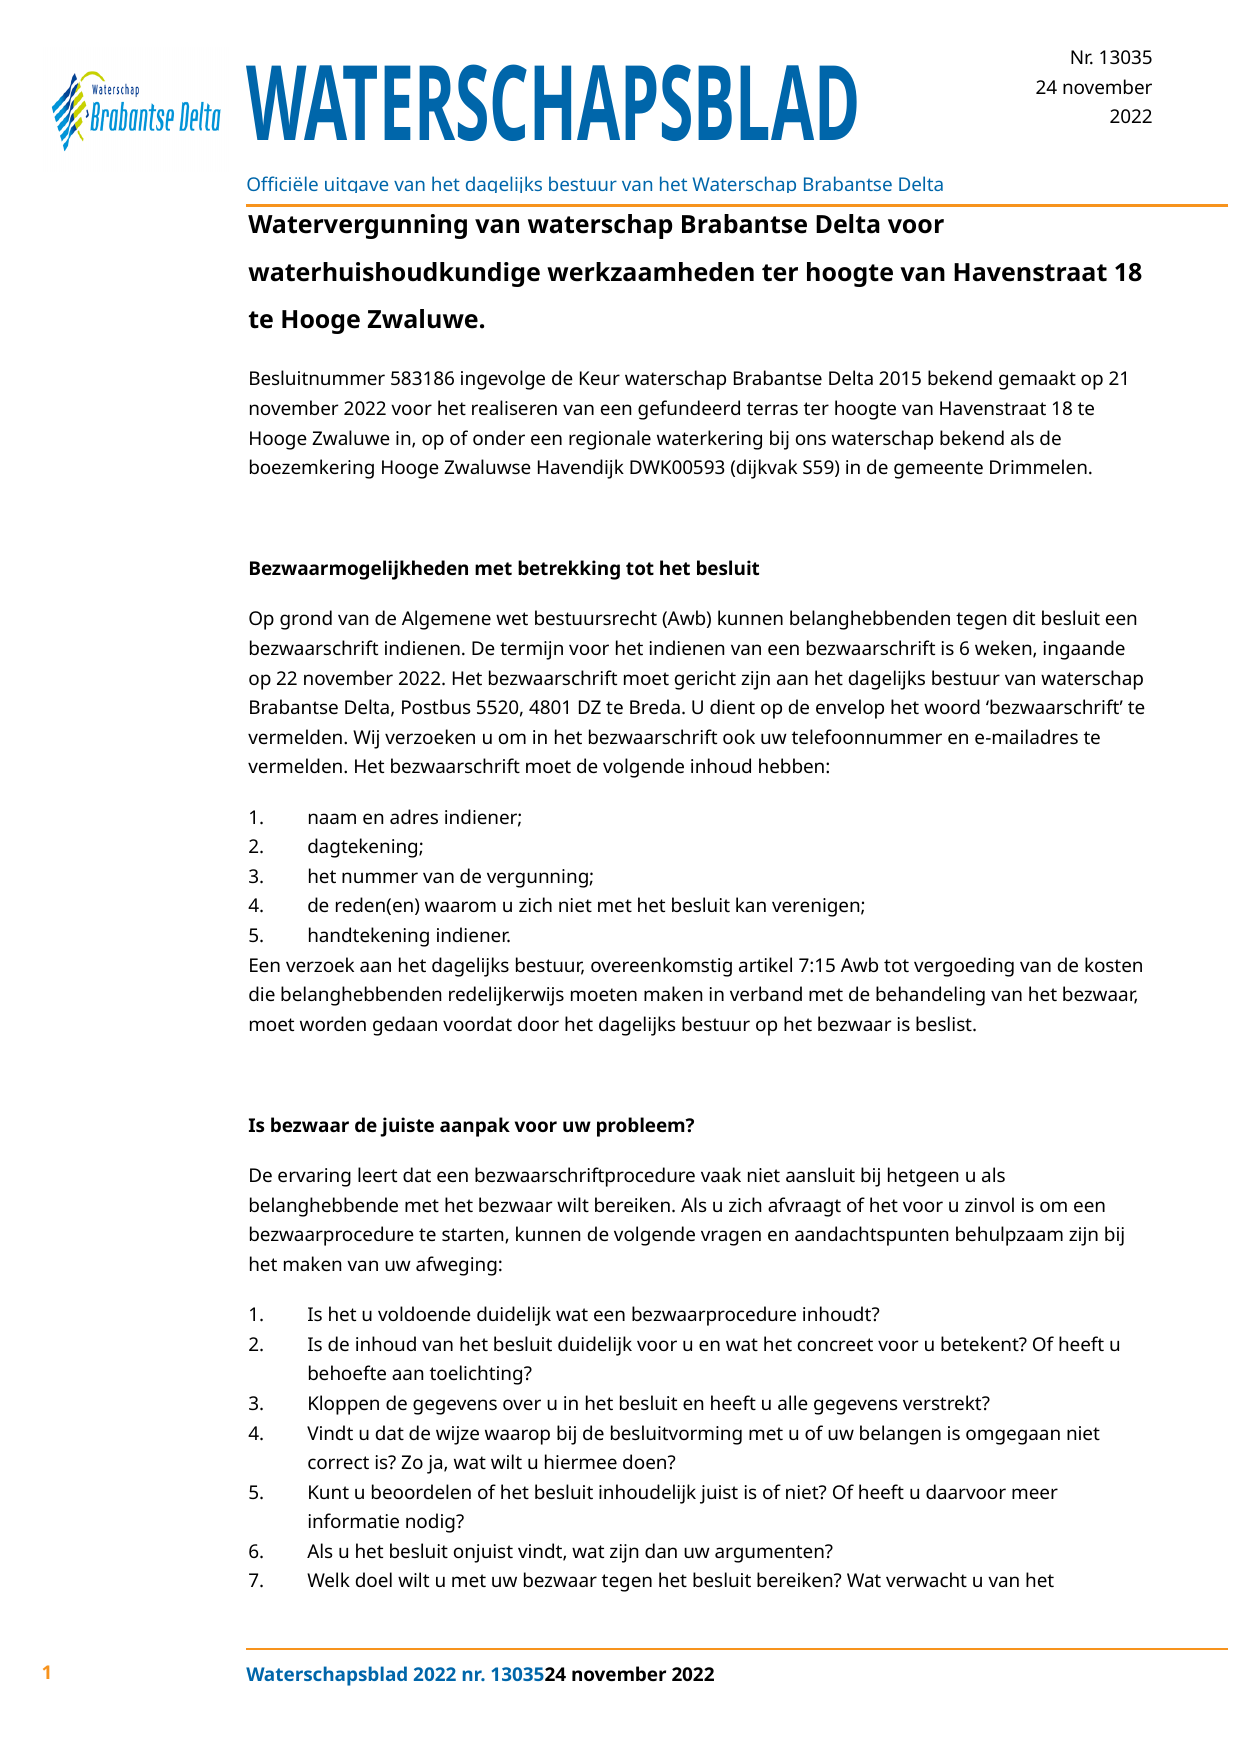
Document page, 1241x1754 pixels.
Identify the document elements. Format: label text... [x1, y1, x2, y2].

text Besluitnummer 583186 ingevolge de Keur waterschap Brabantse Delta 2015 bekend gemaakt op 21 november 2022 voor het realiseren van een gefundeerd terras ter hoogte van Havenstraat 18 te Hooge Zwaluwe in, op of onder een regionale waterkering bij ons waterschap bekend als de boezemkering Hooge Zwaluwse Havendijk DWK00593 (dijkvak S59) in de gemeente Drimmelen. [248, 366, 1152, 480]
list Is de inhoud van het besluit duidelijk voor u en wat het concreet voor u betekent? Of heeft u behoefte aan toelichting? [248, 1331, 1152, 1386]
text Op grond van de Algemene wet bestuursrecht (Awb) kunnen belanghebbenden tegen dit besluit een bezwaarschrift indienen. De termijn voor het indienen van een bezwaarschrift is 6 weken, ingaande op 22 november 2022. Het bezwaarschrift moet gericht zijn aan het dagelijks bestuur van waterschap Brabantse Delta, Postbus 5520, 4801 DZ te Breda. U dient op de envelop het woord ‘bezwaarschrift’ te vermelden. Wij verzoeken u om in het bezwaarschrift ook uw telefoonnummer en e‑mailadres te vermelden. Het bezwaarschrift moet de volgende inhoud hebben: [248, 606, 1152, 779]
text Watervergunning van waterschap Brabantse Delta voor waterhuishoudkundige werkzaamheden ter hoogte van Havenstraat 18 te Hooge Zwaluwe. [248, 207, 1152, 336]
list dagtekening; [248, 833, 1152, 859]
list Kloppen de gegevens over u in het besluit en heeft u alle gegevens verstrekt? [248, 1390, 1152, 1416]
list Als u het besluit onjuist vindt, wat zijn dan uw argumenten? [248, 1538, 1152, 1564]
text Is bezwaar de juiste aanpak voor uw probleem? [248, 1112, 1152, 1137]
list naam en adres indiener; [248, 804, 1152, 829]
picture [41, 47, 231, 172]
list Is het u voldoende duidelijk wat een bezwaarprocedure inhoudt? [248, 1301, 1152, 1327]
text Bezwaarmogelijkheden met betrekking tot het besluit [248, 555, 1152, 581]
list de reden(en) waarom u zich niet met het besluit kan verenigen; [248, 893, 1152, 918]
list het nummer van de vergunning; [248, 863, 1152, 889]
list Kunt u beoordelen of het besluit inhoudelijk juist is of niet? Of heeft u daarvoor meer informatie nodig? [248, 1479, 1152, 1534]
list handtekening indiener. [248, 922, 1152, 948]
list Vindt u dat de wijze waarop bij de besluitvorming met u of uw belangen is omgegaan niet correct is? Zo ja, wat wilt u hiermee doen? [248, 1420, 1152, 1475]
text Een verzoek aan het dagelijks bestuur, overeenkomstig artikel 7:15 Awb tot vergoeding van de kosten die belanghebbenden redelijkerwijs moeten maken in verband met de behandeling van het bezwaar, moet worden gedaan voordat door het dagelijks bestuur op het bezwaar is beslist. [248, 952, 1152, 1037]
text De ervaring leert dat een bezwaarschriftprocedure vaak niet aansluit bij hetgeen u als belanghebbende met het bezwaar wilt bereiken. Als u zich afvraagt of het voor u zinvol is om een bezwaarprocedure te starten, kunnen de volgende vragen en aandachtspunten behulpzaam zijn bij het maken van uw afweging: [248, 1162, 1152, 1277]
list Welk doel wilt u met uw bezwaar tegen het besluit bereiken? Wat verwacht u van het [248, 1568, 1152, 1593]
